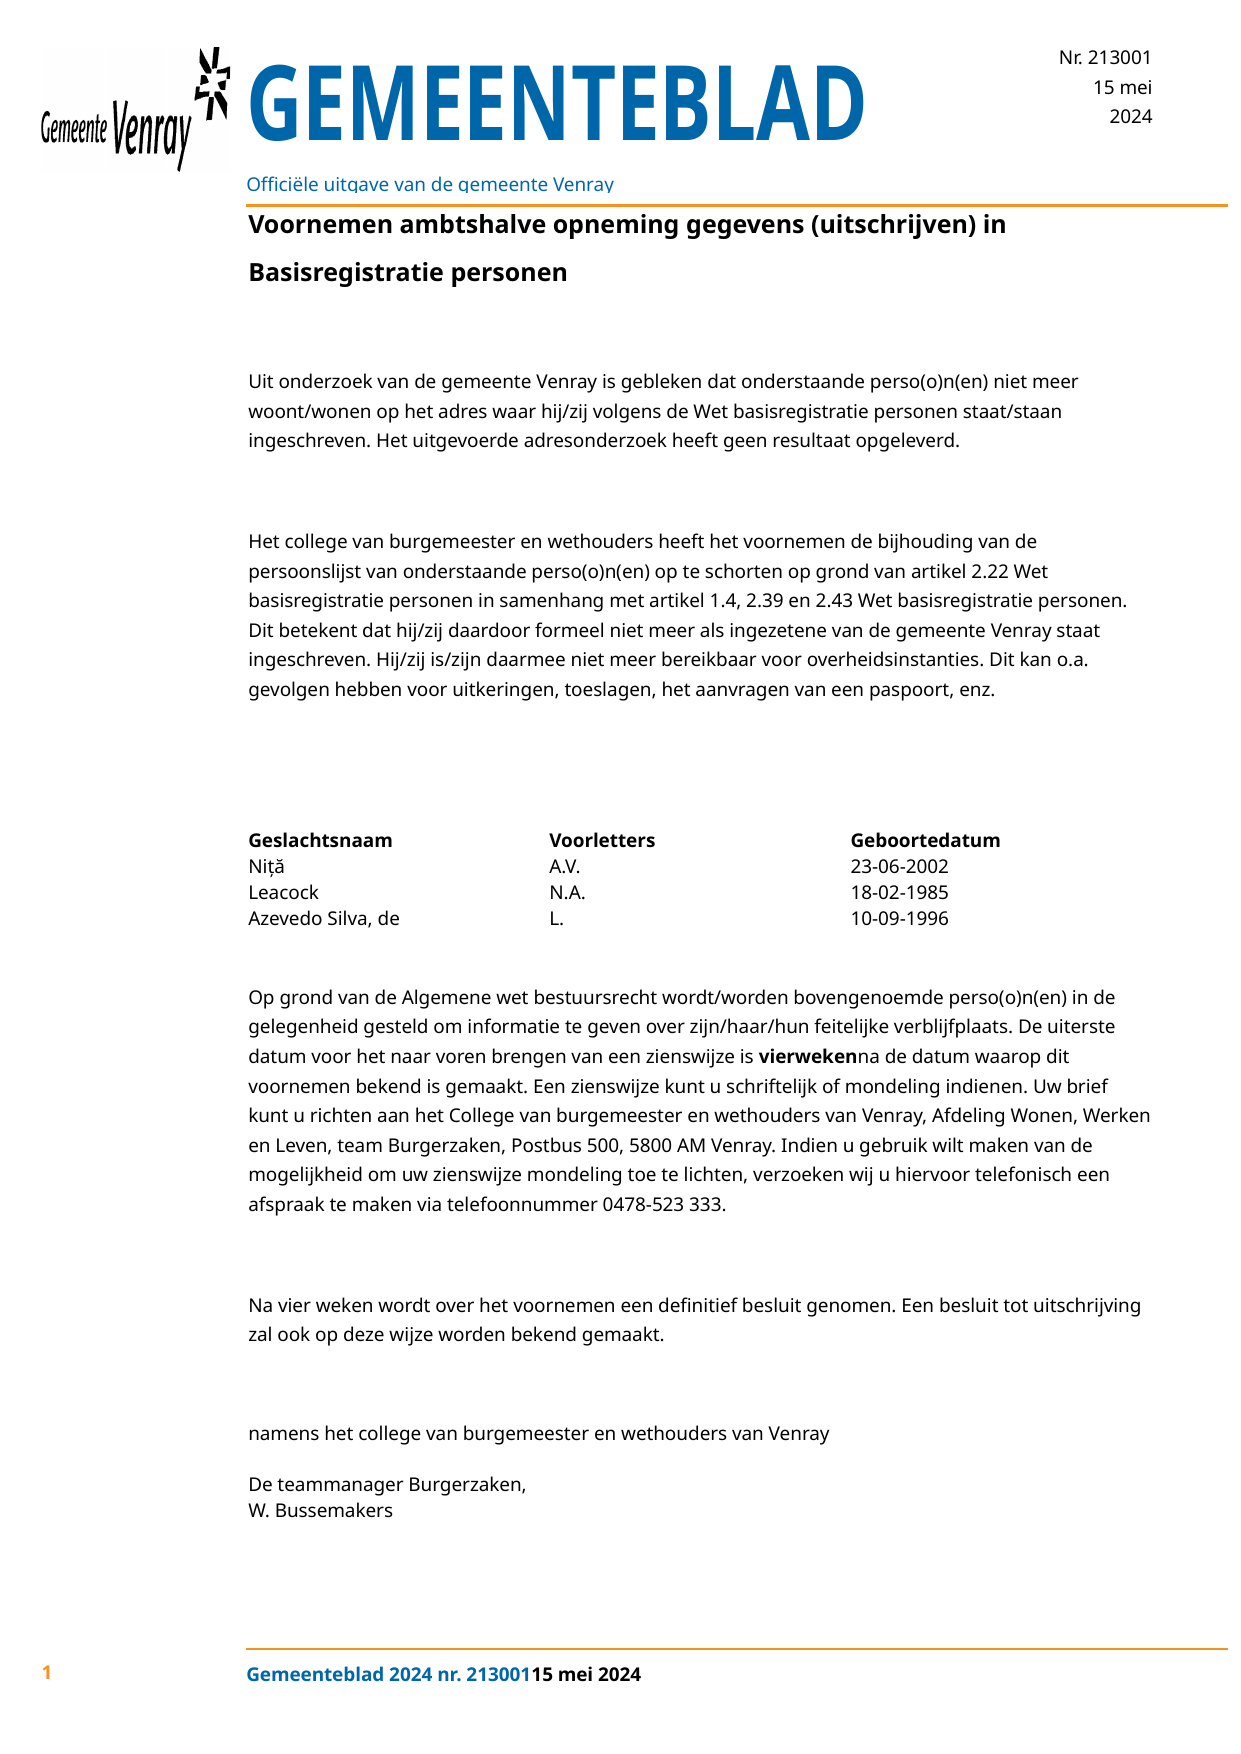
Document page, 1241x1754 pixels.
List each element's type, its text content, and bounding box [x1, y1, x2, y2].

table_header Voorletters [549, 828, 850, 853]
text Op grond van de Algemene wet bestuursrecht wordt/worden bovengenoemde perso(o)n(en) in de gelegenheid gesteld om informatie te geven over zijn/haar/hun feitelijke verblijfplaats. De uiterste datum voor het naar voren brengen van een zienswijze is vierwekenna de datum waarop dit voornemen bekend is gemaakt. Een zienswijze kunt u schriftelijk of mondeling indienen. Uw brief kunt u richten aan het College van burgemeester en wethouders van Venray, Afdeling Wonen, Werken en Leven, team Burgerzaken, Postbus 500, 5800 AM Venray. Indien u gebruik wilt maken van de mogelijkheid om uw zienswijze mondeling toe te lichten, verzoeken wij u hiervoor telefonisch een afspraak te maken via telefoonnummer 0478-523 333. [248, 984, 1152, 1217]
text W. Bussemakers [248, 1497, 1152, 1523]
table_cell Niță [248, 853, 549, 879]
text Na vier weken wordt over het voornemen een definitief besluit genomen. Een besluit tot uitschrijving zal ook op deze wijze worden bekend gemaakt. [248, 1292, 1152, 1347]
table_header Geslachtsnaam [248, 828, 549, 853]
text Uit onderzoek van de gemeente Venray is gebleken dat onderstaande perso(o)n(en) niet meer woont/wonen op het adres waar hij/zij volgens de Wet basisregistratie personen staat/staan ingeschreven. Het uitgevoerde adresonderzoek heeft geen resultaat opgeleverd. [248, 368, 1152, 453]
table_cell 18-02-1985 [850, 879, 1152, 905]
picture [41, 47, 231, 172]
text Het college van burgemeester en wethouders heeft het voornemen de bijhouding van de persoonslijst van onderstaande perso(o)n(en) op te schorten op grond van artikel 2.22 Wet basisregistratie personen in samenhang met artikel 1.4, 2.39 en 2.43 Wet basisregistratie personen. Dit betekent dat hij/zij daardoor formeel niet meer als ingezetene van de gemeente Venray staat ingeschreven. Hij/zij is/zijn daarmee niet meer bereikbaar voor overheidsinstanties. Dit kan o.a. gevolgen hebben voor uitkeringen, toeslagen, het aanvragen van een paspoort, enz. [248, 528, 1152, 702]
table_cell 23-06-2002 [850, 853, 1152, 879]
table_cell A.V. [549, 853, 850, 879]
table_cell N.A. [549, 879, 850, 905]
text Voornemen ambtshalve opneming gegevens (uitschrijven) in Basisregistratie personen [248, 207, 1152, 288]
text De teammanager Burgerzaken, [248, 1471, 1152, 1497]
table_cell 10-09-1996 [850, 905, 1152, 931]
text namens het college van burgemeester en wethouders van Venray [248, 1420, 1152, 1446]
table_cell Leacock [248, 879, 549, 905]
table_cell L. [549, 905, 850, 931]
table_cell Azevedo Silva, de [248, 905, 549, 931]
table_header Geboortedatum [850, 828, 1152, 853]
